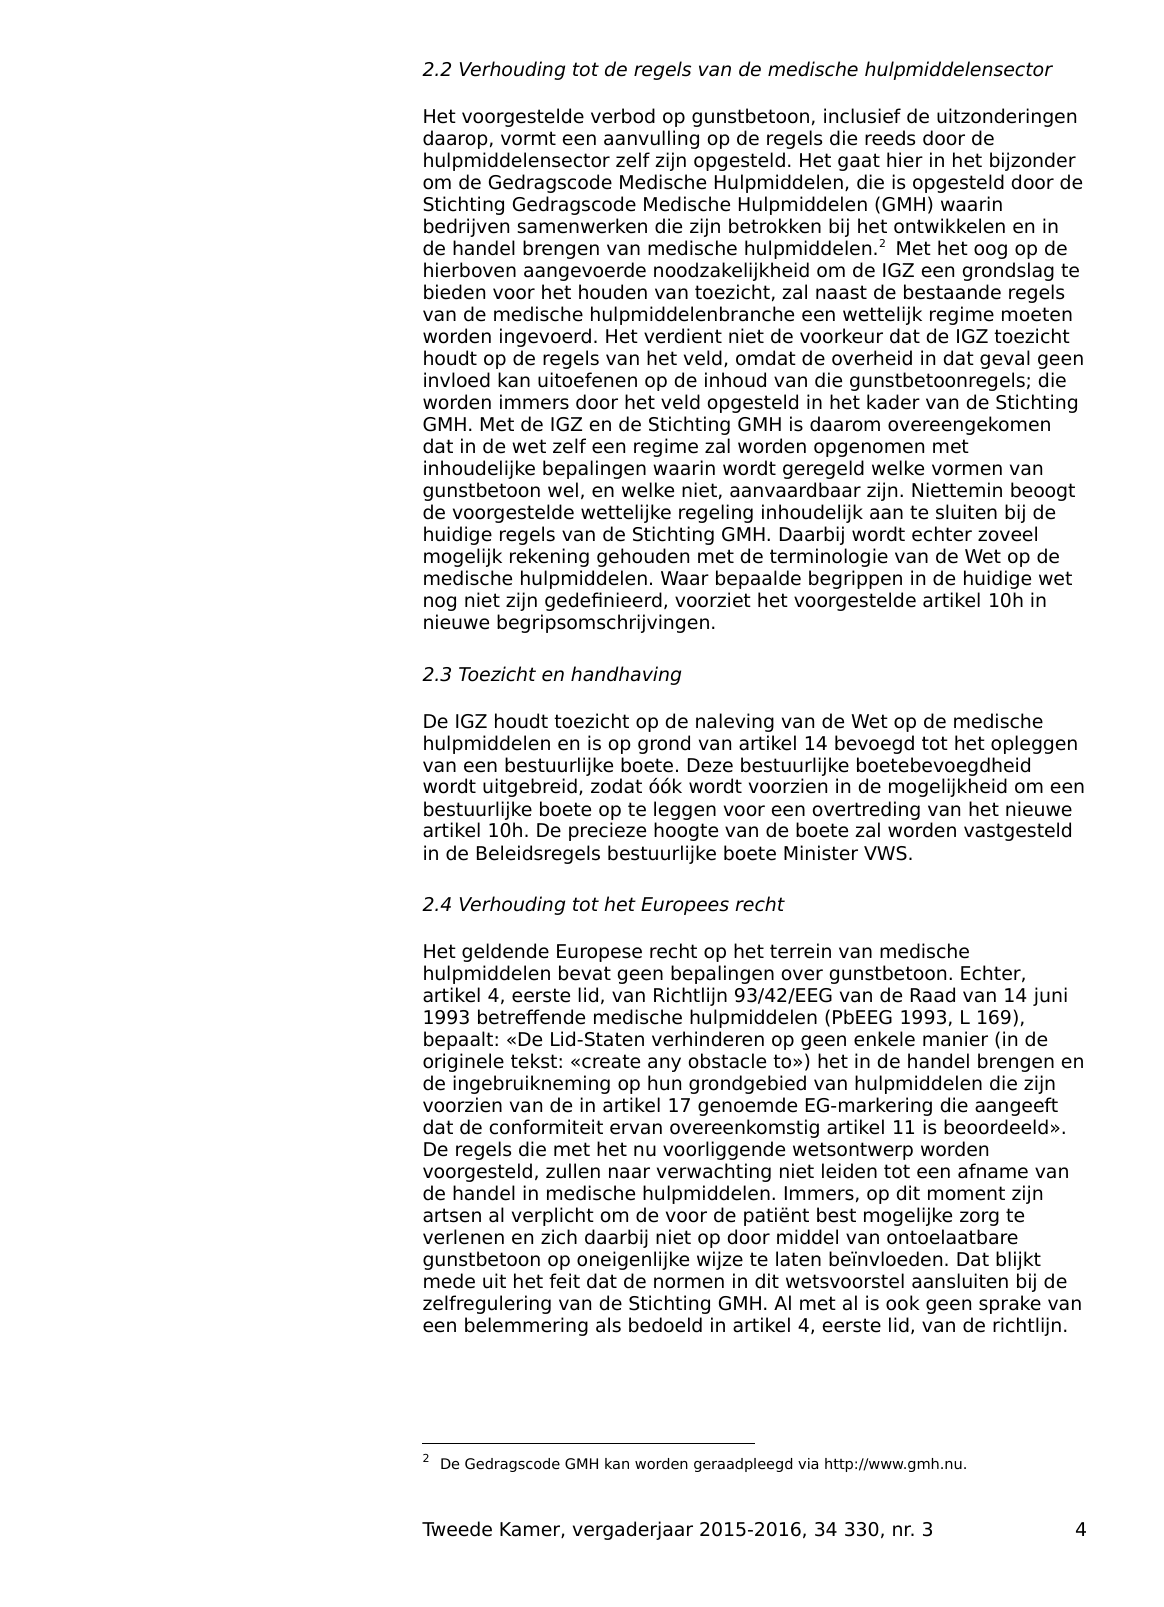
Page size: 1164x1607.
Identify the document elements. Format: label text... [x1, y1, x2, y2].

text De IGZ houdt toezicht op de naleving van de Wet op de medische hulpmiddelen en is op grond van artikel 14 bevoegd tot het opleggen van een bestuurlijke boete. Deze bestuurlijke boetebevoegdheid wordt uitgebreid, zodat óók wordt voorzien in de mogelijkheid om een bestuurlijke boete op te leggen voor een overtreding van het nieuwe artikel 10h. De precieze hoogte van de boete zal worden vastgesteld in de Beleidsregels bestuurlijke boete Minister VWS. [422, 711, 1087, 864]
text Het voorgestelde verbod op gunstbetoon, inclusief de uitzonderingen daarop, vormt een aanvulling op de regels die reeds door de hulpmiddelensector zelf zijn opgesteld. Het gaat hier in het bijzonder om de Gedragscode Medische Hulpmiddelen, die is opgesteld door de Stichting Gedragscode Medische Hulpmiddelen (GMH) waarin bedrijven samenwerken die zijn betrokken bij het ontwikkelen en in de handel brengen van medische hulpmiddelen. Met het oog op de hierboven aangevoerde noodzakelijkheid om de IGZ een grondslag te bieden voor het houden van toezicht, zal naast de bestaande regels van de medische hulpmiddelenbranche een wettelijk regime moeten worden ingevoerd. Het verdient niet de voorkeur dat de IGZ toezicht houdt op de regels van het veld, omdat de overheid in dat geval geen invloed kan uitoefenen op de inhoud van die gunstbetoonregels; die worden immers door het veld opgesteld in het kader van de Stichting GMH. Met de IGZ en de Stichting GMH is daarom overeengekomen dat in de wet zelf een regime zal worden opgenomen met inhoudelijke bepalingen waarin wordt geregeld welke vormen van gunstbetoon wel, en welke niet, aanvaardbaar zijn. Niettemin beoogt de voorgestelde wettelijke regeling inhoudelijk aan te sluiten bij de huidige regels van de Stichting GMH. Daarbij wordt echter zoveel mogelijk rekening gehouden met de terminologie van de Wet op de medische hulpmiddelen. Waar bepaalde begrippen in de huidige wet nog niet zijn gedefinieerd, voorziet het voorgestelde artikel 10h in nieuwe begripsomschrijvingen. [422, 106, 1087, 633]
subtitle 2.4 Verhouding tot het Europees recht [422, 894, 1087, 916]
subtitle 2.3 Toezicht en handhaving [422, 663, 1087, 686]
subtitle 2.2 Verhouding tot de regels van de medische hulpmiddelensector [422, 59, 1087, 81]
text De Gedragscode GMH kan worden geraadpleegd via http://www.gmh.nu. [422, 1452, 1087, 1474]
text Het geldende Europese recht op het terrein van medische hulpmiddelen bevat geen bepalingen over gunstbetoon. Echter, artikel 4, eerste lid, van Richtlijn 93/42/EEG van de Raad van 14 juni 1993 betreffende medische hulpmiddelen (PbEEG 1993, L 169), bepaalt: «De Lid-Staten verhinderen op geen enkele manier (in de originele tekst: «create any obstacle to») het in de handel brengen en de ingebruikneming op hun grondgebied van hulpmiddelen die zijn voorzien van de in artikel 17 genoemde EG-markering die aangeeft dat de conformiteit ervan overeenkomstig artikel 11 is beoordeeld». De regels die met het nu voorliggende wetsontwerp worden voorgesteld, zullen naar verwachting niet leiden tot een afname van de handel in medische hulpmiddelen. Immers, op dit moment zijn artsen al verplicht om de voor de patiënt best mogelijke zorg te verlenen en zich daarbij niet op door middel van ontoelaatbare gunstbetoon op oneigenlijke wijze te laten beïnvloeden. Dat blijkt mede uit het feit dat de normen in dit wetsvoorstel aansluiten bij de zelfregulering van de Stichting GMH. Al met al is ook geen sprake van een belemmering als bedoeld in artikel 4, eerste lid, van de richtlijn. [422, 941, 1087, 1337]
